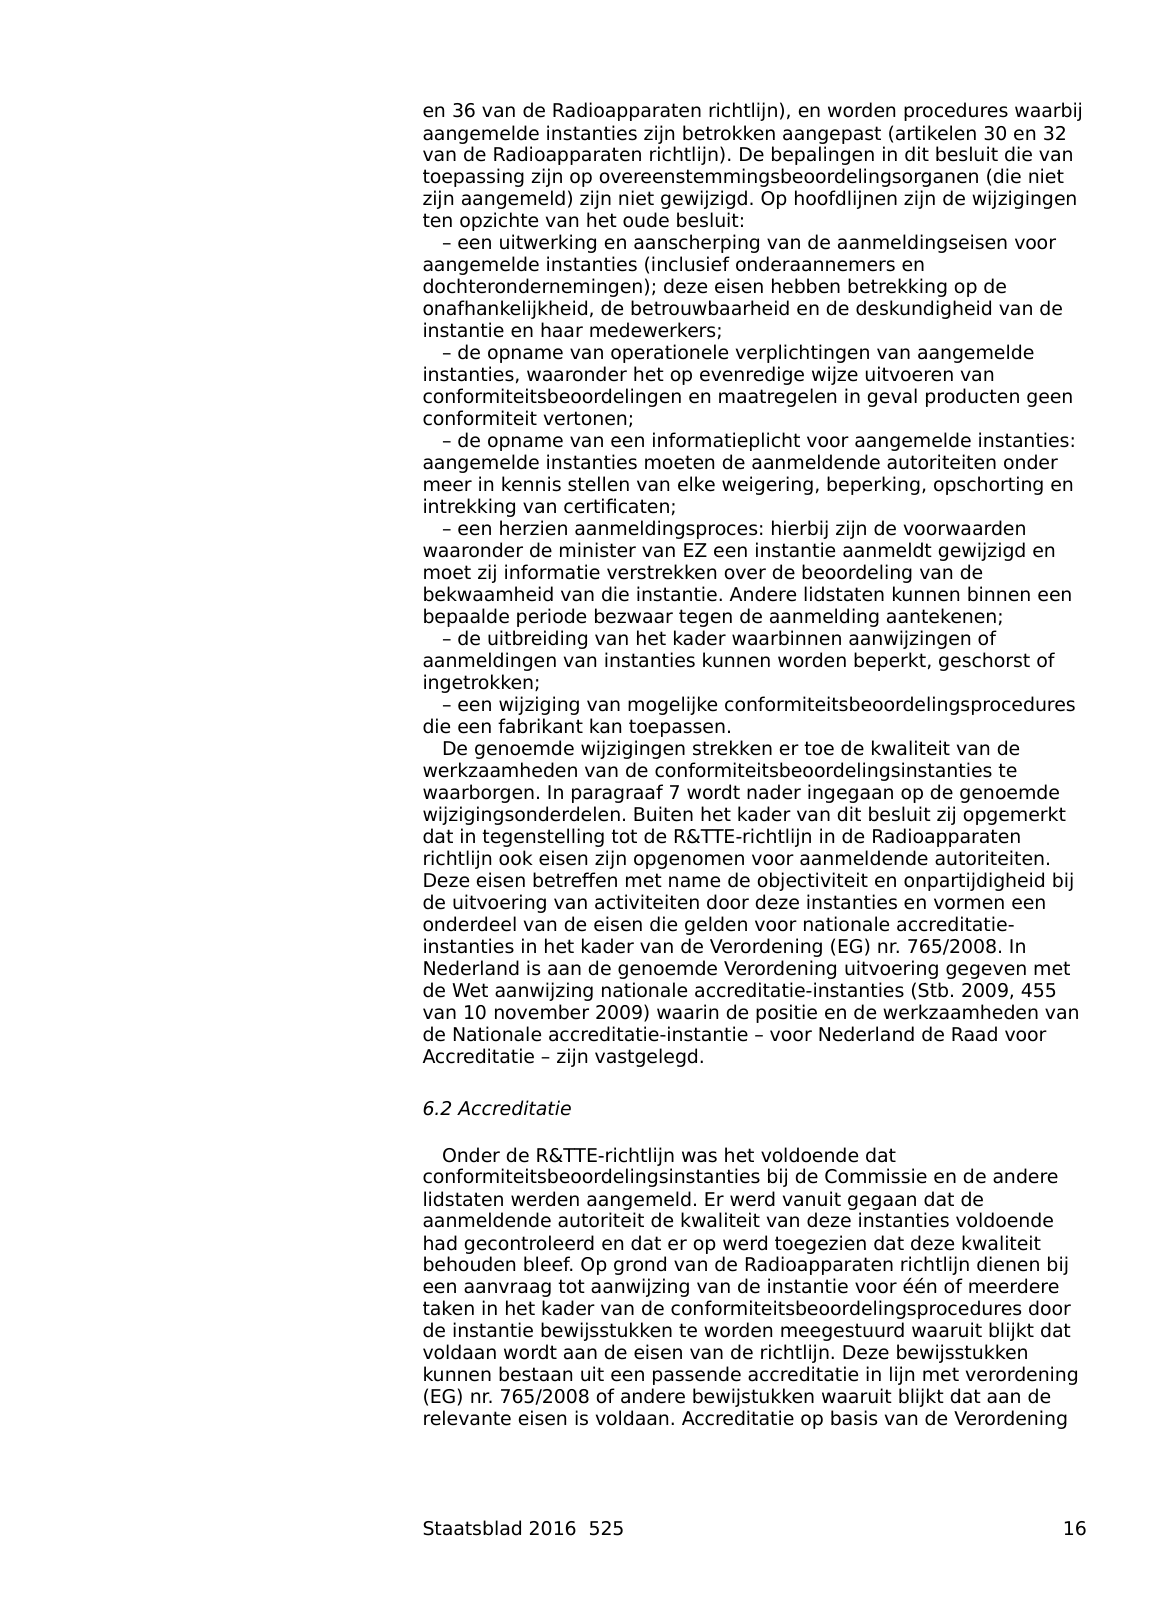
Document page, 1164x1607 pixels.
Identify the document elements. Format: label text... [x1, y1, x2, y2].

text De genoemde wijzigingen strekken er toe de kwaliteit van de werkzaamheden van de conformiteitsbeoordelingsinstanties te waarborgen. In paragraaf 7 wordt nader ingegaan op de genoemde wijzigingsonderdelen. Buiten het kader van dit besluit zij opgemerkt dat in tegenstelling tot de R&TTE-richtlijn in de Radioapparaten richtlijn ook eisen zijn opgenomen voor aanmeldende autoriteiten. Deze eisen betreffen met name de objectiviteit en onpartijdigheid bij de uitvoering van activiteiten door deze instanties en vormen een onderdeel van de eisen die gelden voor nationale accreditatie-instanties in het kader van de Verordening (EG) nr. 765/2008. In Nederland is aan de genoemde Verordening uitvoering gegeven met de Wet aanwijzing nationale accreditatie-instanties (Stb. 2009, 455 van 10 november 2009) waarin de positie en de werkzaamheden van de Nationale accreditatie-instantie – voor Nederland de Raad voor Accreditatie – zijn vastgelegd. [422, 738, 1087, 1067]
text – een uitwerking en aanscherping van de aanmeldingseisen voor aangemelde instanties (inclusief onderaannemers en dochterondernemingen); deze eisen hebben betrekking op de onafhankelijkheid, de betrouwbaarheid en de deskundigheid van de instantie en haar medewerkers; [422, 232, 1087, 342]
text en 36 van de Radioapparaten richtlijn), en worden procedures waarbij aangemelde instanties zijn betrokken aangepast (artikelen 30 en 32 van de Radioapparaten richtlijn). De bepalingen in dit besluit die van toepassing zijn op overeenstemmingsbeoordelingsorganen (die niet zijn aangemeld) zijn niet gewijzigd. Op hoofdlijnen zijn de wijzigingen ten opzichte van het oude besluit: [422, 100, 1087, 232]
text – de opname van een informatieplicht voor aangemelde instanties: aangemelde instanties moeten de aanmeldende autoriteiten onder meer in kennis stellen van elke weigering, beperking, opschorting en intrekking van certificaten; [422, 430, 1087, 518]
text – een wijziging van mogelijke conformiteitsbeoordelingsprocedures die een fabrikant kan toepassen. [422, 694, 1087, 738]
subtitle 6.2 Accreditatie [422, 1097, 1087, 1119]
text – de opname van operationele verplichtingen van aangemelde instanties, waaronder het op evenredige wijze uitvoeren van conformiteitsbeoordelingen en maatregelen in geval producten geen conformiteit vertonen; [422, 342, 1087, 430]
text – de uitbreiding van het kader waarbinnen aanwijzingen of aanmeldingen van instanties kunnen worden beperkt, geschorst of ingetrokken; [422, 628, 1087, 694]
text – een herzien aanmeldingsproces: hierbij zijn de voorwaarden waaronder de minister van EZ een instantie aanmeldt gewijzigd en moet zij informatie verstrekken over de beoordeling van de bekwaamheid van die instantie. Andere lidstaten kunnen binnen een bepaalde periode bezwaar tegen de aanmelding aantekenen; [422, 518, 1087, 628]
text Onder de R&TTE-richtlijn was het voldoende dat conformiteitsbeoordelingsinstanties bij de Commissie en de andere lidstaten werden aangemeld. Er werd vanuit gegaan dat de aanmeldende autoriteit de kwaliteit van deze instanties voldoende had gecontroleerd en dat er op werd toegezien dat deze kwaliteit behouden bleef. Op grond van de Radioapparaten richtlijn dienen bij een aanvraag tot aanwijzing van de instantie voor één of meerdere taken in het kader van de conformiteitsbeoordelingsprocedures door de instantie bewijsstukken te worden meegestuurd waaruit blijkt dat voldaan wordt aan de eisen van de richtlijn. Deze bewijsstukken kunnen bestaan uit een passende accreditatie in lijn met verordening (EG) nr. 765/2008 of andere bewijstukken waaruit blijkt dat aan de relevante eisen is voldaan. Accreditatie op basis van de Verordening [422, 1144, 1087, 1430]
